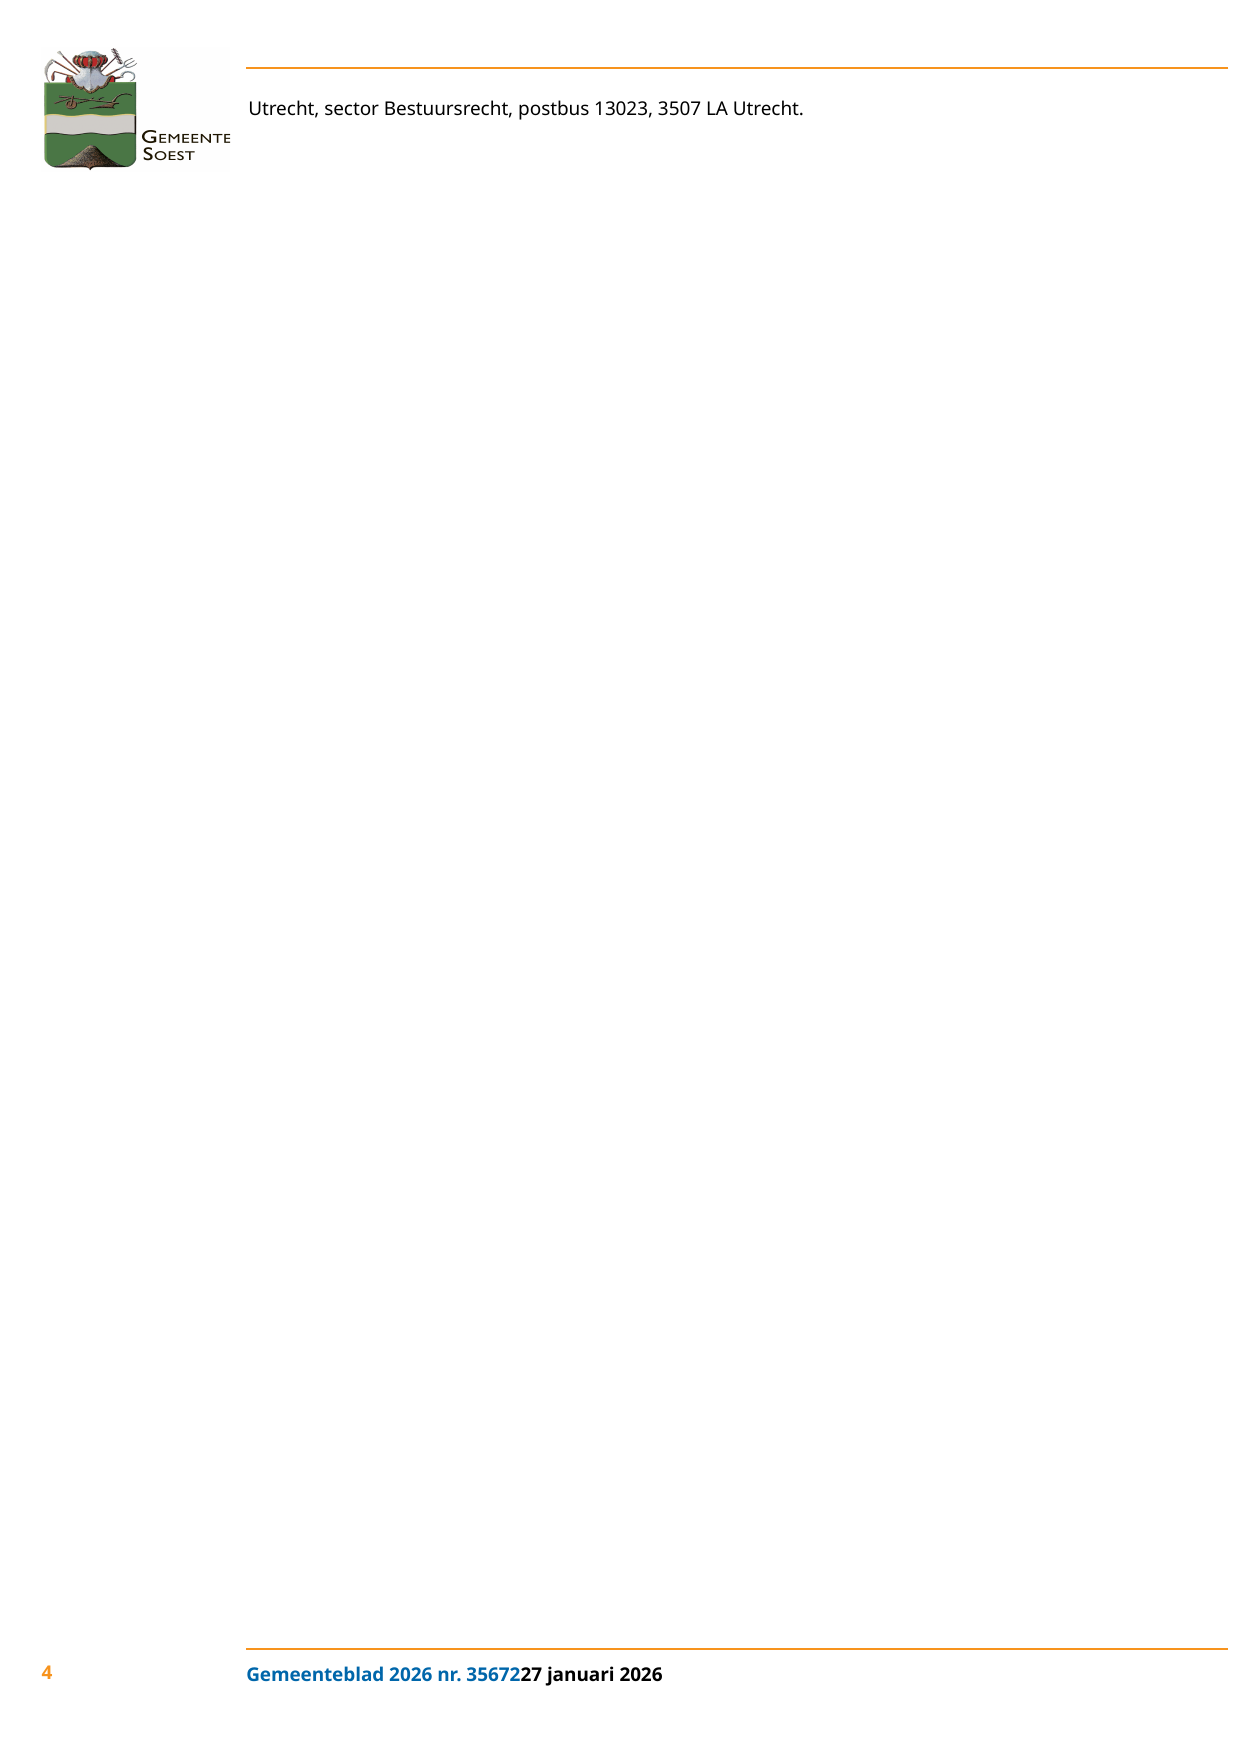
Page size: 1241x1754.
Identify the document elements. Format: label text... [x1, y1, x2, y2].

text Utrecht, sector Bestuursrecht, postbus 13023, 3507 LA Utrecht. [248, 95, 1152, 121]
picture [41, 47, 231, 172]
